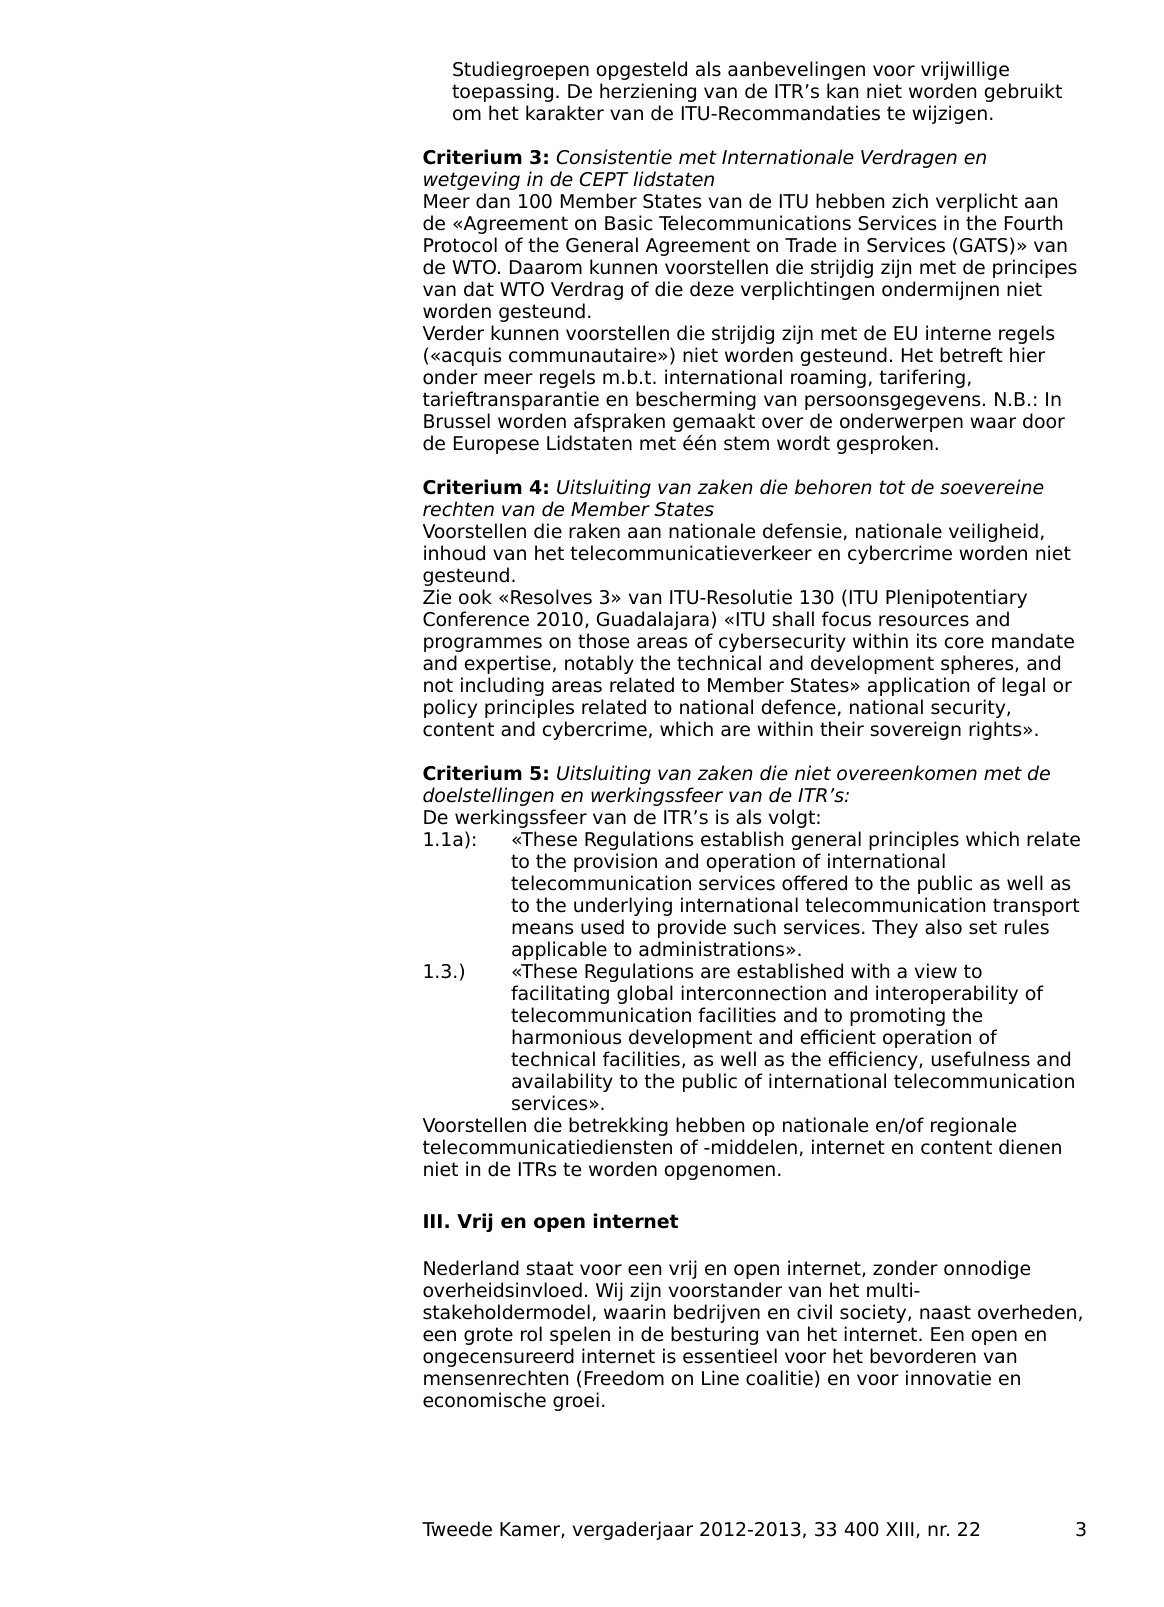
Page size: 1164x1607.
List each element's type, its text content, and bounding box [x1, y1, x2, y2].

subtitle III. Vrij en open internet [422, 1211, 1087, 1233]
text Studiegroepen opgesteld als aanbevelingen voor vrijwillige toepassing. De herziening van de ITR’s kan niet worden gebruikt om het karakter van de ITU-Recommandaties te wijzigen. [422, 59, 1087, 125]
text Zie ook «Resolves 3» van ITU-Resolutie 130 (ITU Plenipotentiary Conference 2010, Guadalajara) «ITU shall focus resources and programmes on those areas of cybersecurity within its core mandate and expertise, notably the technical and development spheres, and not including areas related to Member States» application of legal or policy principles related to national defence, national security, content and cybercrime, which are within their sovereign rights». [422, 587, 1087, 741]
text 1.1a): «These Regulations establish general principles which relate to the provision and operation of international telecommunication services offered to the public as well as to the underlying international telecommunication transport means used to provide such services. They also set rules applicable to administrations». [422, 829, 1087, 961]
text Criterium 3: Consistentie met Internationale Verdragen en wetgeving in de CEPT lidstaten [422, 147, 1087, 191]
text Voorstellen die raken aan nationale defensie, nationale veiligheid, inhoud van het telecommunicatieverkeer en cybercrime worden niet gesteund. [422, 521, 1087, 587]
text Criterium 4: Uitsluiting van zaken die behoren tot de soevereine rechten van de Member States [422, 477, 1087, 521]
text Verder kunnen voorstellen die strijdig zijn met de EU interne regels («acquis communautaire») niet worden gesteund. Het betreft hier onder meer regels m.b.t. international roaming, tarifering, tarieftransparantie en bescherming van persoonsgegevens. N.B.: In Brussel worden afspraken gemaakt over de onderwerpen waar door de Europese Lidstaten met één stem wordt gesproken. [422, 323, 1087, 455]
text Voorstellen die betrekking hebben op nationale en/of regionale telecommunicatiediensten of -middelen, internet en content dienen niet in de ITRs te worden opgenomen. [422, 1115, 1087, 1181]
text 1.3.) «These Regulations are established with a view to facilitating global interconnection and interoperability of telecommunication facilities and to promoting the harmonious development and efficient operation of technical facilities, as well as the efficiency, usefulness and availability to the public of international telecommunication services». [422, 961, 1087, 1115]
text De werkingssfeer van de ITR’s is als volgt: [422, 807, 1087, 829]
text Meer dan 100 Member States van de ITU hebben zich verplicht aan de «Agreement on Basic Telecommunications Services in the Fourth Protocol of the General Agreement on Trade in Services (GATS)» van de WTO. Daarom kunnen voorstellen die strijdig zijn met de principes van dat WTO Verdrag of die deze verplichtingen ondermijnen niet worden gesteund. [422, 191, 1087, 323]
text Nederland staat voor een vrij en open internet, zonder onnodige overheidsinvloed. Wij zijn voorstander van het multi-stakeholdermodel, waarin bedrijven en civil society, naast overheden, een grote rol spelen in de besturing van het internet. Een open en ongecensureerd internet is essentieel voor het bevorderen van mensenrechten (Freedom on Line coalitie) en voor innovatie en economische groei. [422, 1258, 1087, 1411]
text Criterium 5: Uitsluiting van zaken die niet overeenkomen met de doelstellingen en werkingssfeer van de ITR’s: [422, 763, 1087, 807]
